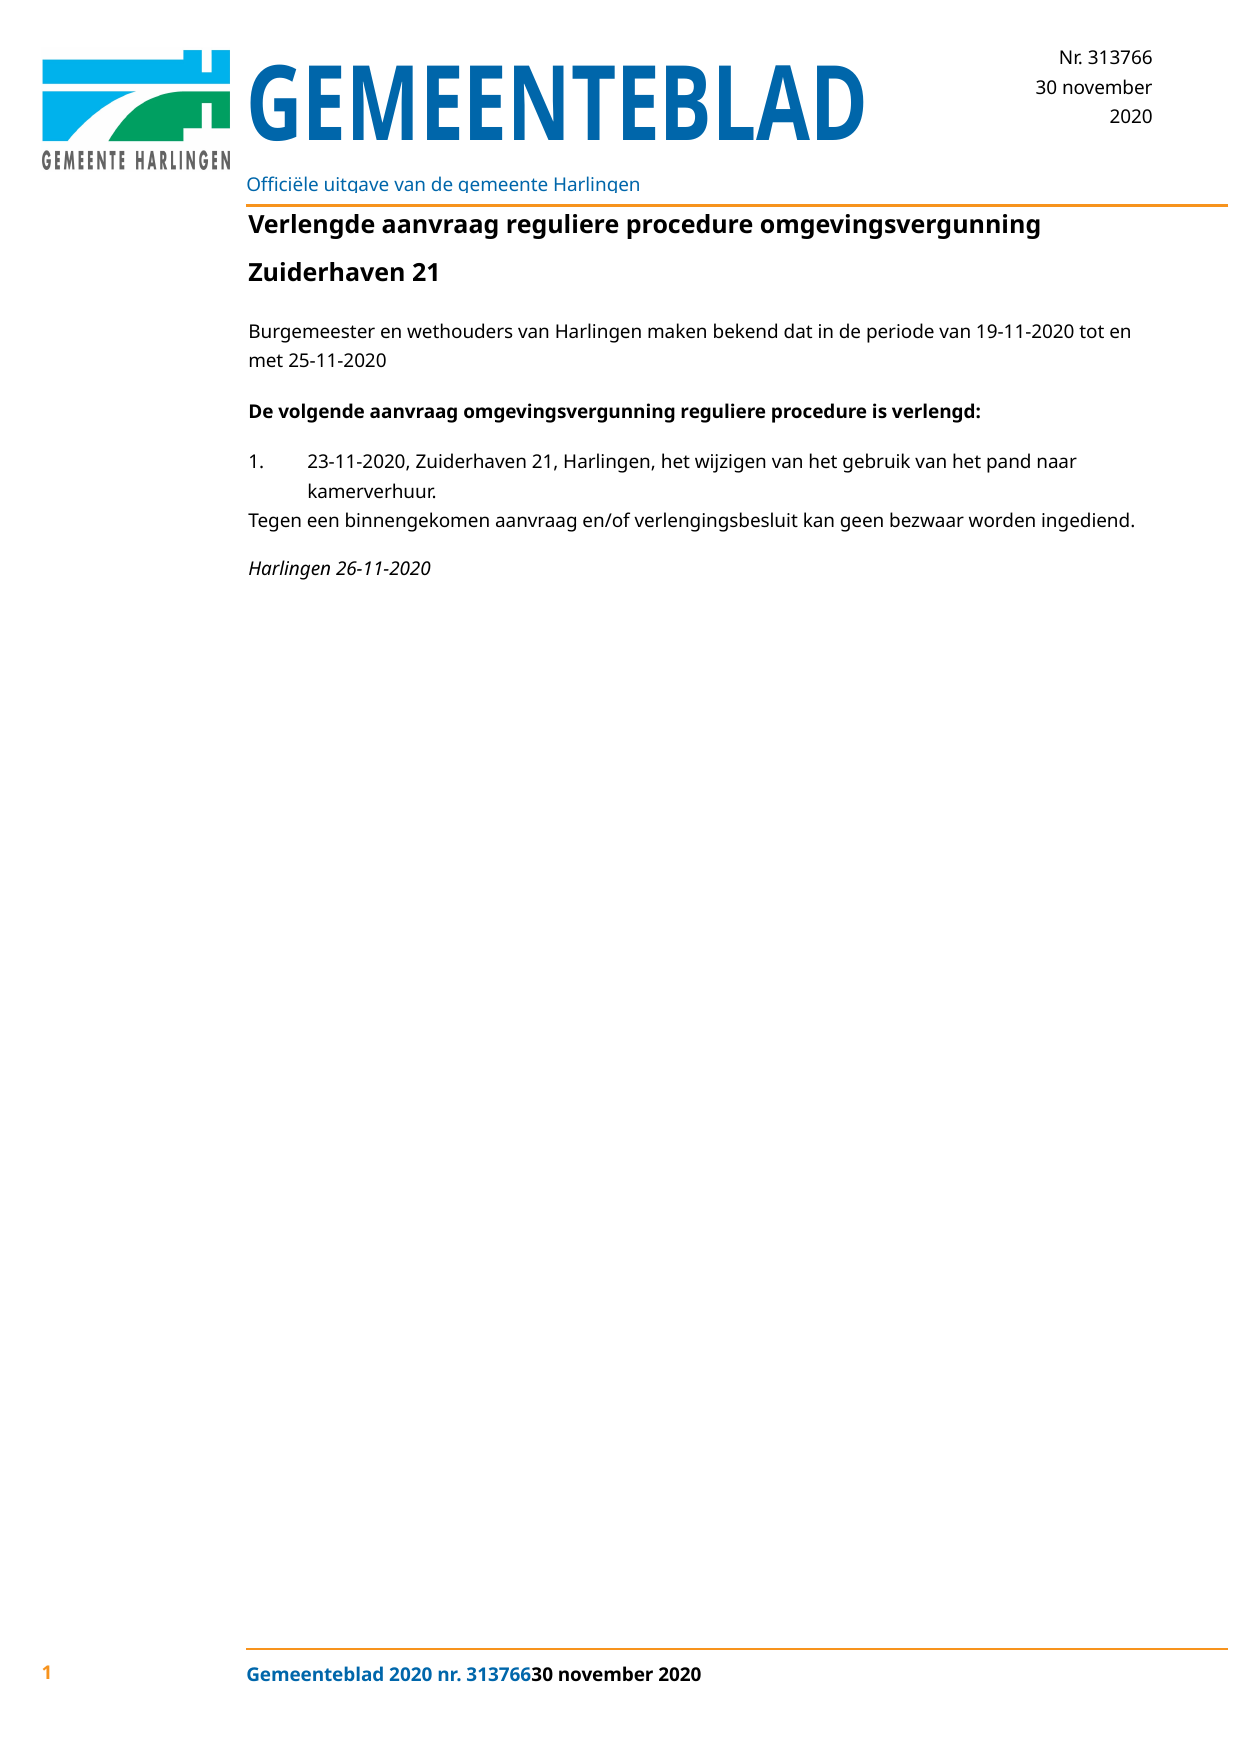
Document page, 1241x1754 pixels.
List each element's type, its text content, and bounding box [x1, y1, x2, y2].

text De volgende aanvraag omgevingsvergunning reguliere procedure is verlengd: [248, 398, 1152, 424]
list 23-11-2020, Zuiderhaven 21, Harlingen, het wijzigen van het gebruik van het pand naar kamerverhuur. [248, 448, 1152, 504]
text Verlengde aanvraag reguliere procedure omgevingsvergunning Zuiderhaven 21 [248, 207, 1152, 288]
text Burgemeester en wethouders van Harlingen maken bekend dat in de periode van 19-11-2020 tot en met 25-11-2020 [248, 318, 1152, 373]
picture [41, 47, 231, 172]
text Harlingen 26-11-2020 [248, 555, 1152, 581]
text Tegen een binnengekomen aanvraag en/of verlengingsbesluit kan geen bezwaar worden ingediend. [248, 507, 1152, 533]
